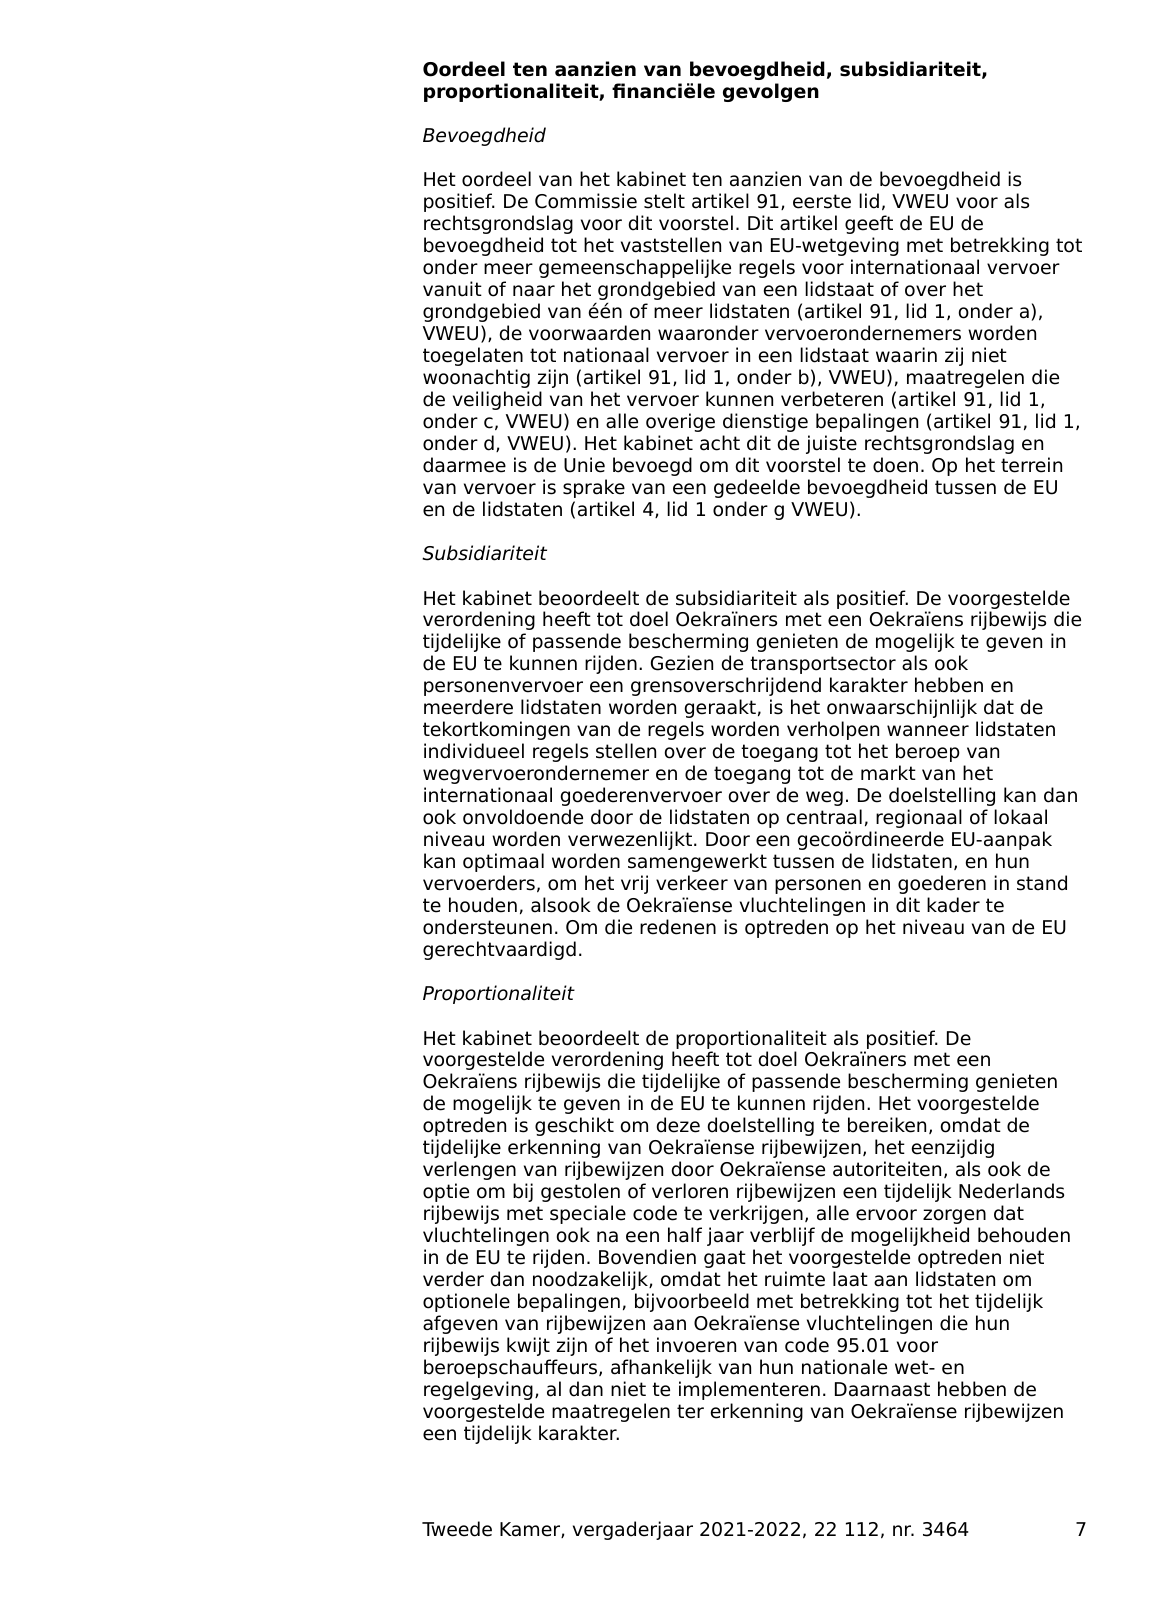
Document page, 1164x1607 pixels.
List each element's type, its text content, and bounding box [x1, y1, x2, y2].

text Het oordeel van het kabinet ten aanzien van de bevoegdheid is positief. De Commissie stelt artikel 91, eerste lid, VWEU voor als rechtsgrondslag voor dit voorstel. Dit artikel geeft de EU de bevoegdheid tot het vaststellen van EU-wetgeving met betrekking tot onder meer gemeenschappelijke regels voor internationaal vervoer vanuit of naar het grondgebied van een lidstaat of over het grondgebied van één of meer lidstaten (artikel 91, lid 1, onder a), VWEU), de voorwaarden waaronder vervoerondernemers worden toegelaten tot nationaal vervoer in een lidstaat waarin zij niet woonachtig zijn (artikel 91, lid 1, onder b), VWEU), maatregelen die de veiligheid van het vervoer kunnen verbeteren (artikel 91, lid 1, onder c, VWEU) en alle overige dienstige bepalingen (artikel 91, lid 1, onder d, VWEU). Het kabinet acht dit de juiste rechtsgrondslag en daarmee is de Unie bevoegd om dit voorstel te doen. Op het terrein van vervoer is sprake van een gedeelde bevoegdheid tussen de EU en de lidstaten (artikel 4, lid 1 onder g VWEU). [422, 169, 1087, 521]
subtitle Subsidiariteit [422, 543, 1087, 565]
subtitle Proportionaliteit [422, 983, 1087, 1005]
text Het kabinet beoordeelt de proportionaliteit als positief. De voorgestelde verordening heeft tot doel Oekraïners met een Oekraïens rijbewijs die tijdelijke of passende bescherming genieten de mogelijk te geven in de EU te kunnen rijden. Het voorgestelde optreden is geschikt om deze doelstelling te bereiken, omdat de tijdelijke erkenning van Oekraïense rijbewijzen, het eenzijdig verlengen van rijbewijzen door Oekraïense autoriteiten, als ook de optie om bij gestolen of verloren rijbewijzen een tijdelijk Nederlands rijbewijs met speciale code te verkrijgen, alle ervoor zorgen dat vluchtelingen ook na een half jaar verblijf de mogelijkheid behouden in de EU te rijden. Bovendien gaat het voorgestelde optreden niet verder dan noodzakelijk, omdat het ruimte laat aan lidstaten om optionele bepalingen, bijvoorbeeld met betrekking tot het tijdelijk afgeven van rijbewijzen aan Oekraïense vluchtelingen die hun rijbewijs kwijt zijn of het invoeren van code 95.01 voor beroepschauffeurs, afhankelijk van hun nationale wet- en regelgeving, al dan niet te implementeren. Daarnaast hebben de voorgestelde maatregelen ter erkenning van Oekraïense rijbewijzen een tijdelijk karakter. [422, 1027, 1087, 1445]
subtitle Bevoegdheid [422, 125, 1087, 147]
text Het kabinet beoordeelt de subsidiariteit als positief. De voorgestelde verordening heeft tot doel Oekraïners met een Oekraïens rijbewijs die tijdelijke of passende bescherming genieten de mogelijk te geven in de EU te kunnen rijden. Gezien de transportsector als ook personenvervoer een grensoverschrijdend karakter hebben en meerdere lidstaten worden geraakt, is het onwaarschijnlijk dat de tekortkomingen van de regels worden verholpen wanneer lidstaten individueel regels stellen over de toegang tot het beroep van wegvervoerondernemer en de toegang tot de markt van het internationaal goederenvervoer over de weg. De doelstelling kan dan ook onvoldoende door de lidstaten op centraal, regionaal of lokaal niveau worden verwezenlijkt. Door een gecoördineerde EU-aanpak kan optimaal worden samengewerkt tussen de lidstaten, en hun vervoerders, om het vrij verkeer van personen en goederen in stand te houden, alsook de Oekraïense vluchtelingen in dit kader te ondersteunen. Om die redenen is optreden op het niveau van de EU gerechtvaardigd. [422, 587, 1087, 961]
subtitle Oordeel ten aanzien van bevoegdheid, subsidiariteit, proportionaliteit, financiële gevolgen [422, 59, 1087, 103]
